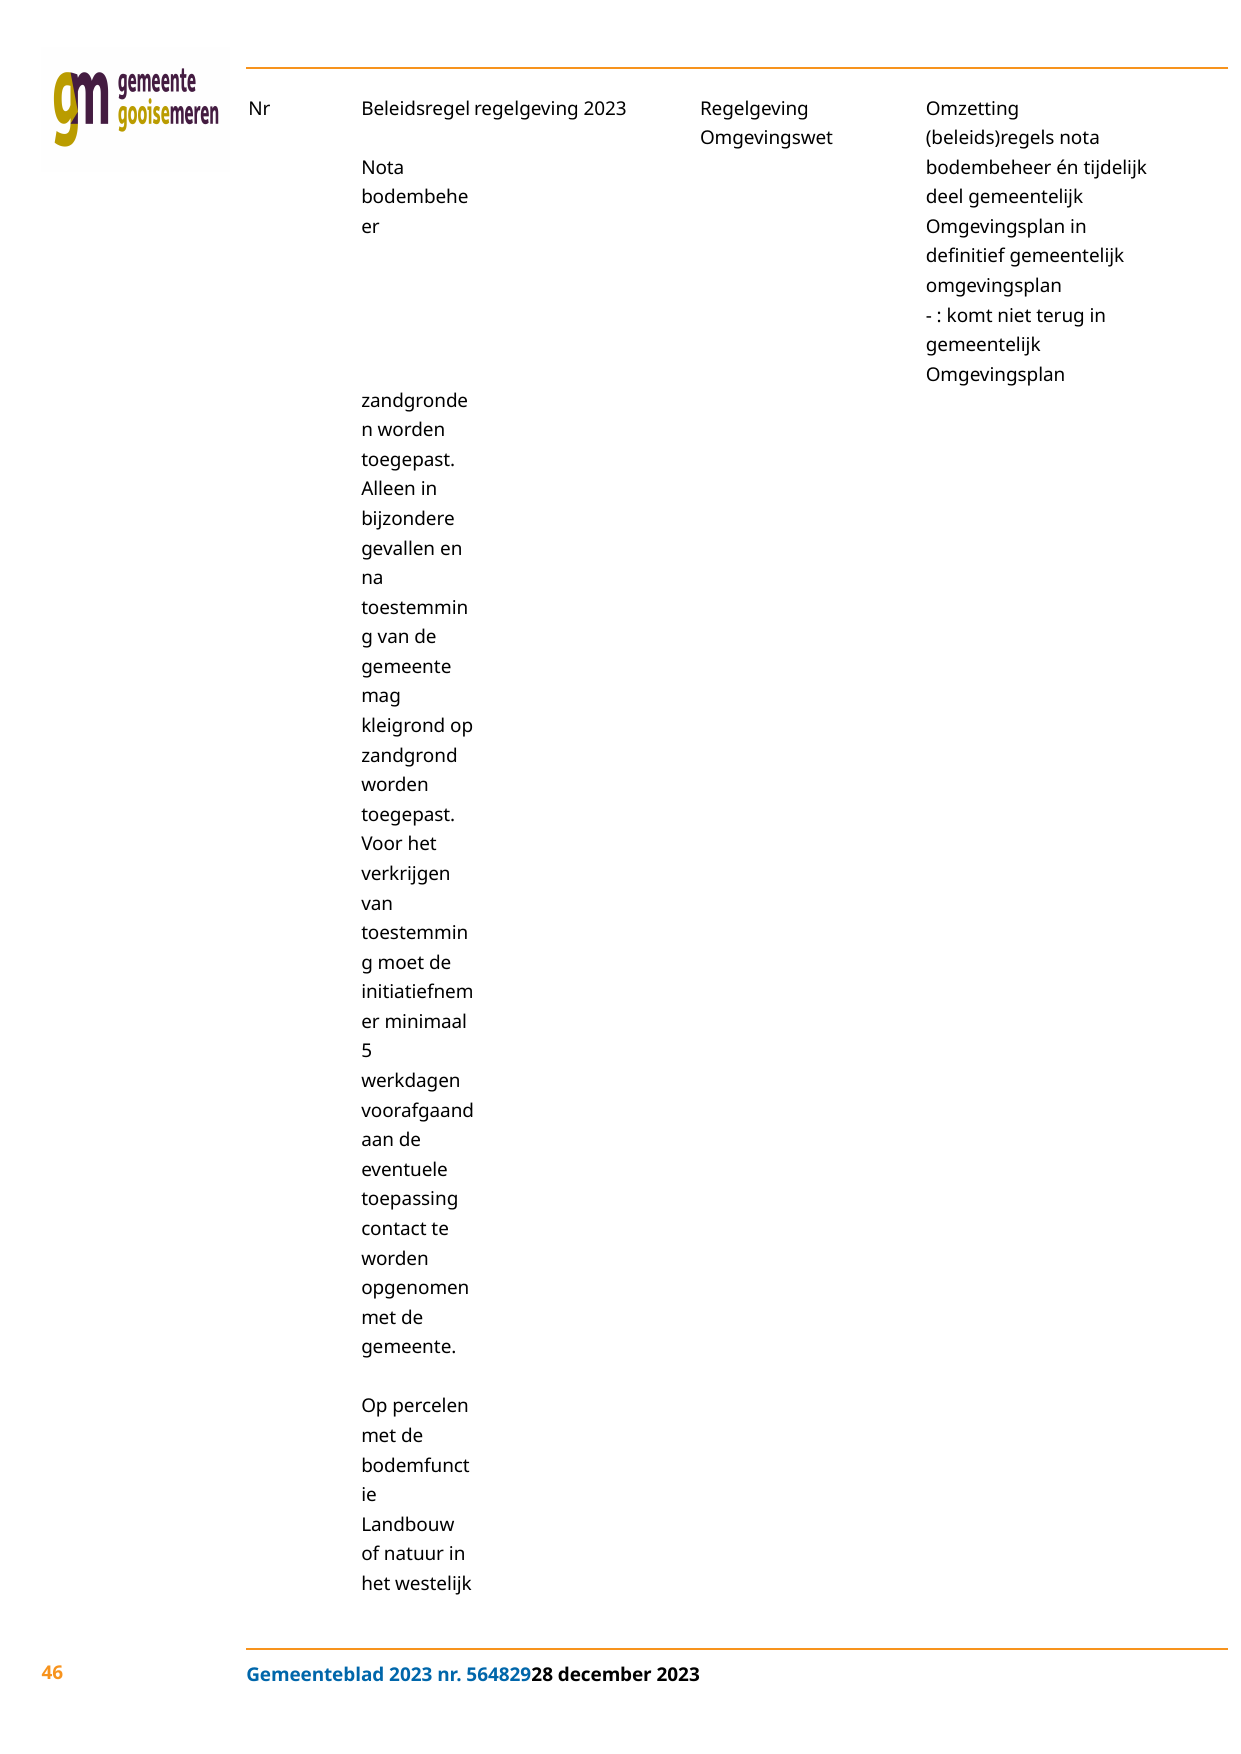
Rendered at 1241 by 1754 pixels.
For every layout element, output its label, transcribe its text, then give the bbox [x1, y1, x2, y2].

table_header regelgeving 2023 [474, 95, 700, 387]
table_header Regelgeving Omgevingswet [700, 95, 926, 387]
table_header Nr [248, 95, 361, 387]
table_cell [700, 387, 926, 1596]
table_header Beleidsregel Nota bodembeheer [361, 95, 474, 387]
table_cell zandgronden worden toegepast. Alleen in bijzondere gevallen en na toestemming van de gemeente mag kleigrond op zandgrond worden toegepast. Voor het verkrijgen van toestemming moet de initiatiefnemer minimaal 5 werkdagen voorafgaand aan de eventuele toepassing contact te worden opgenomen met de gemeente. Op percelen met de bodemfunctie Landbouw of natuur in het westelijk [361, 387, 474, 1596]
table_cell [474, 387, 700, 1596]
table_cell [926, 387, 1152, 1596]
picture [41, 47, 231, 172]
table_cell [248, 387, 361, 1596]
table_header Omzetting (beleids)regels nota bodembeheer én tijdelijk deel gemeentelijk Omgevingsplan in definitief gemeentelijk omgevingsplan - : komt niet terug in gemeentelijk Omgevingsplan [926, 95, 1152, 387]
